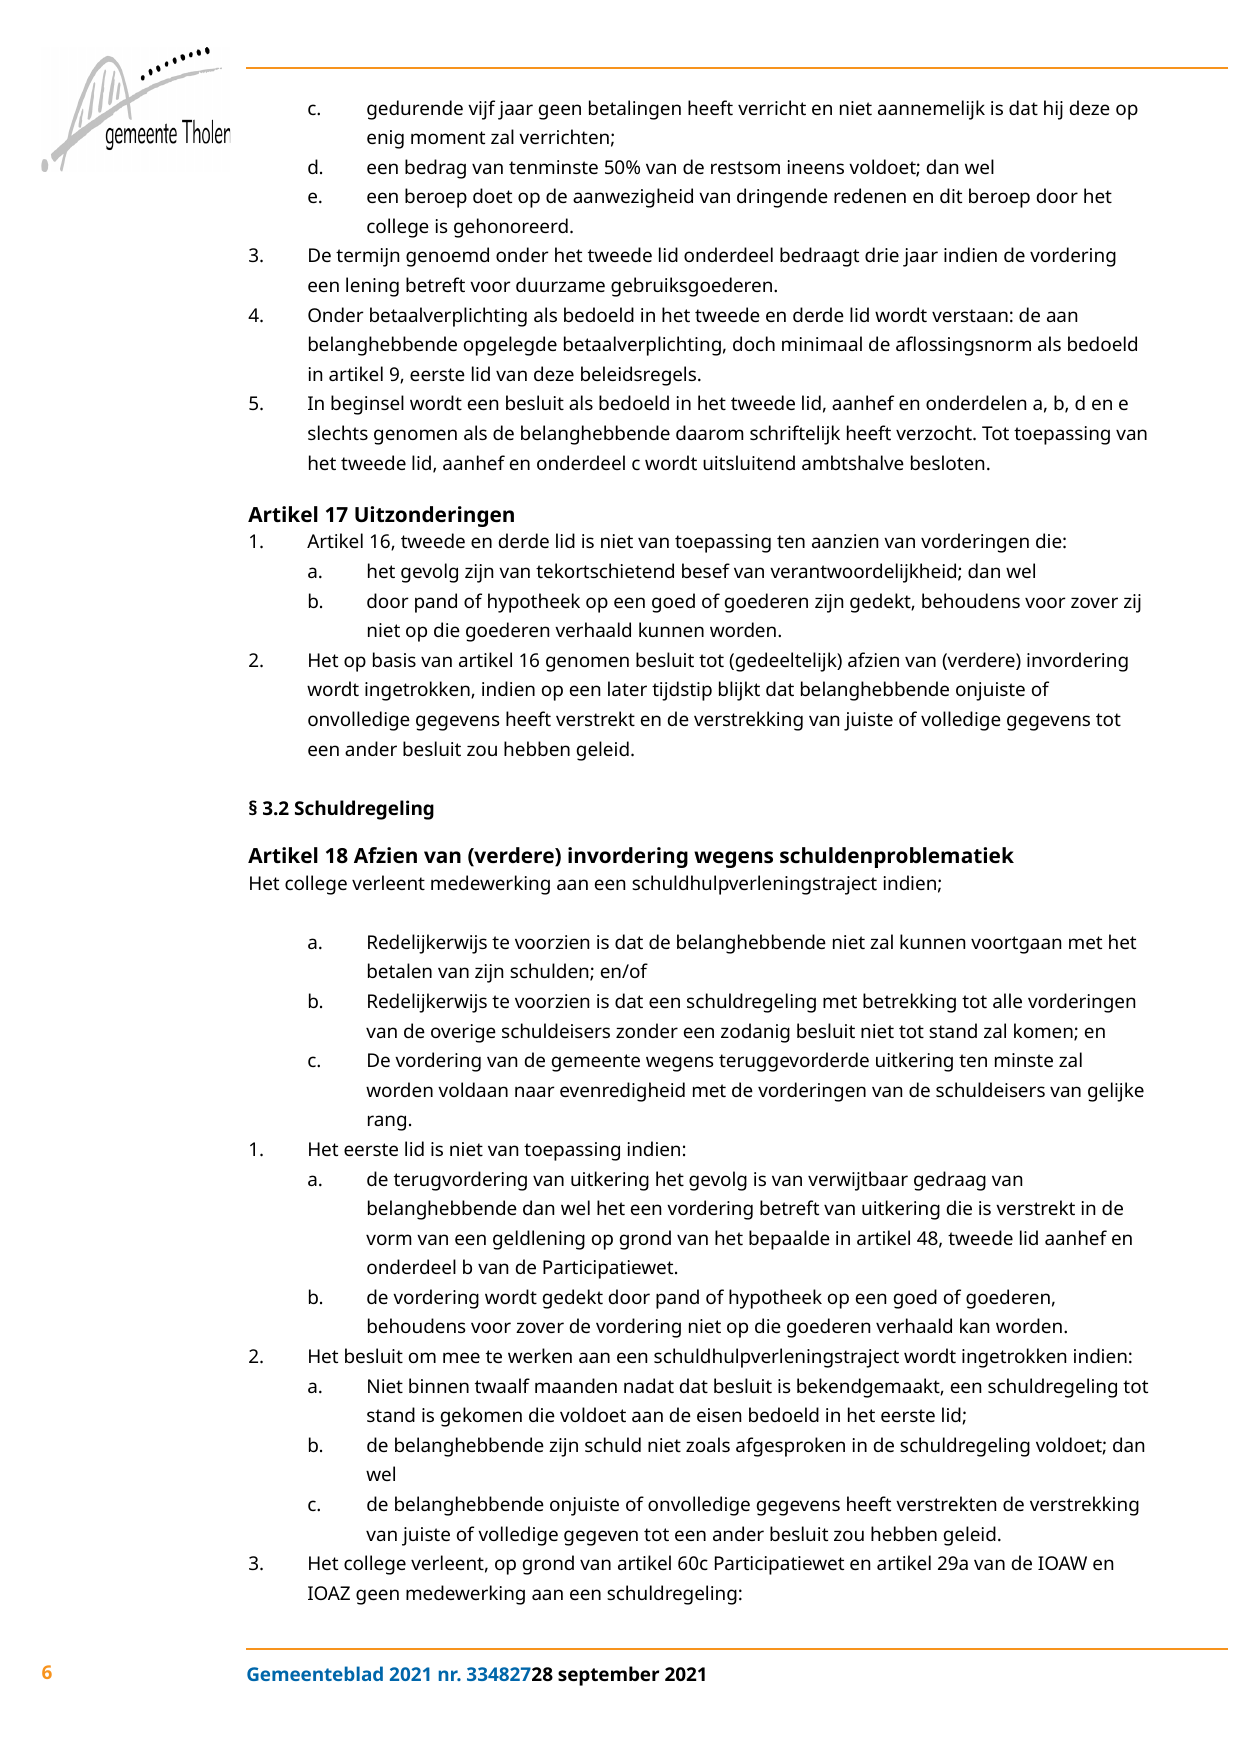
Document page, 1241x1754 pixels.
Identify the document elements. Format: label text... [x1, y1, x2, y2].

list de terugvordering van uitkering het gevolg is van verwijtbaar gedraag van belanghebbende dan wel het een vordering betreft van uitkering die is verstrekt in de vorm van een geldlening op grond van het bepaalde in artikel 48, tweede lid aanhef en onderdeel b van de Participatiewet. [307, 1166, 1152, 1280]
list Het besluit om mee te werken aan een schuldhulpverleningstraject wordt ingetrokken indien: [248, 1343, 1152, 1369]
list de belanghebbende onjuiste of onvolledige gegevens heeft verstrekten de verstrekking van juiste of volledige gegeven tot een ander besluit zou hebben geleid. [307, 1491, 1152, 1546]
picture [41, 47, 231, 172]
list Het eerste lid is niet van toepassing indien: [248, 1136, 1152, 1162]
text Artikel 18 Afzien van (verdere) invordering wegens schuldenproblematiek [248, 841, 1152, 870]
list Redelijkerwijs te voorzien is dat de belanghebbende niet zal kunnen voortgaan met het betalen van zijn schulden; en/of [307, 929, 1152, 984]
list de belanghebbende zijn schuld niet zoals afgesproken in de schuldregeling voldoet; dan wel [307, 1432, 1152, 1487]
list een beroep doet op de aanwezigheid van dringende redenen en dit beroep door het college is gehonoreerd. [307, 183, 1152, 239]
list De termijn genoemd onder het tweede lid onderdeel bedraagt drie jaar indien de vordering een lening betreft voor duurzame gebruiksgoederen. [248, 243, 1152, 298]
list gedurende vijf jaar geen betalingen heeft verricht en niet aannemelijk is dat hij deze op enig moment zal verrichten; [307, 95, 1152, 150]
list In beginsel wordt een besluit als bedoeld in het tweede lid, aanhef en onderdelen a, b, d en e slechts genomen als de belanghebbende daarom schriftelijk heeft verzocht. Tot toepassing van het tweede lid, aanhef en onderdeel c wordt uitsluitend ambtshalve besloten. [248, 391, 1152, 476]
list Het op basis van artikel 16 genomen besluit tot (gedeeltelijk) afzien van (verdere) invordering wordt ingetrokken, indien op een later tijdstip blijkt dat belanghebbende onjuiste of onvolledige gegevens heeft verstrekt en de verstrekking van juiste of volledige gegevens tot een ander besluit zou hebben geleid. [248, 647, 1152, 761]
text § 3.2 Schuldregeling [248, 795, 1152, 821]
list een bedrag van tenminste 50% van de restsom ineens voldoet; dan wel [307, 154, 1152, 180]
list Redelijkerwijs te voorzien is dat een schuldregeling met betrekking tot alle vorderingen van de overige schuldeisers zonder een zodanig besluit niet tot stand zal komen; en [307, 988, 1152, 1043]
text Het college verleent medewerking aan een schuldhulpverleningstraject indien; [248, 870, 1152, 896]
list Niet binnen twaalf maanden nadat dat besluit is bekendgemaakt, een schuldregeling tot stand is gekomen die voldoet aan de eisen bedoeld in het eerste lid; [307, 1373, 1152, 1428]
list Het college verleent, op grond van artikel 60c Participatiewet en artikel 29a van de IOAW en IOAZ geen medewerking aan een schuldregeling: [248, 1550, 1152, 1606]
text Artikel 17 Uitzonderingen [248, 500, 1152, 529]
list door pand of hypotheek op een goed of goederen zijn gedekt, behoudens voor zover zij niet op die goederen verhaald kunnen worden. [307, 588, 1152, 643]
list het gevolg zijn van tekortschietend besef van verantwoordelijkheid; dan wel [307, 558, 1152, 584]
list Artikel 16, tweede en derde lid is niet van toepassing ten aanzien van vorderingen die: [248, 529, 1152, 554]
list de vordering wordt gedekt door pand of hypotheek op een goed of goederen, behoudens voor zover de vordering niet op die goederen verhaald kan worden. [307, 1284, 1152, 1339]
list De vordering van de gemeente wegens teruggevorderde uitkering ten minste zal worden voldaan naar evenredigheid met de vorderingen van de schuldeisers van gelijke rang. [307, 1047, 1152, 1132]
list Onder betaalverplichting als bedoeld in het tweede en derde lid wordt verstaan: de aan belanghebbende opgelegde betaalverplichting, doch minimaal de aflossingsnorm als bedoeld in artikel 9, eerste lid van deze beleidsregels. [248, 302, 1152, 387]
